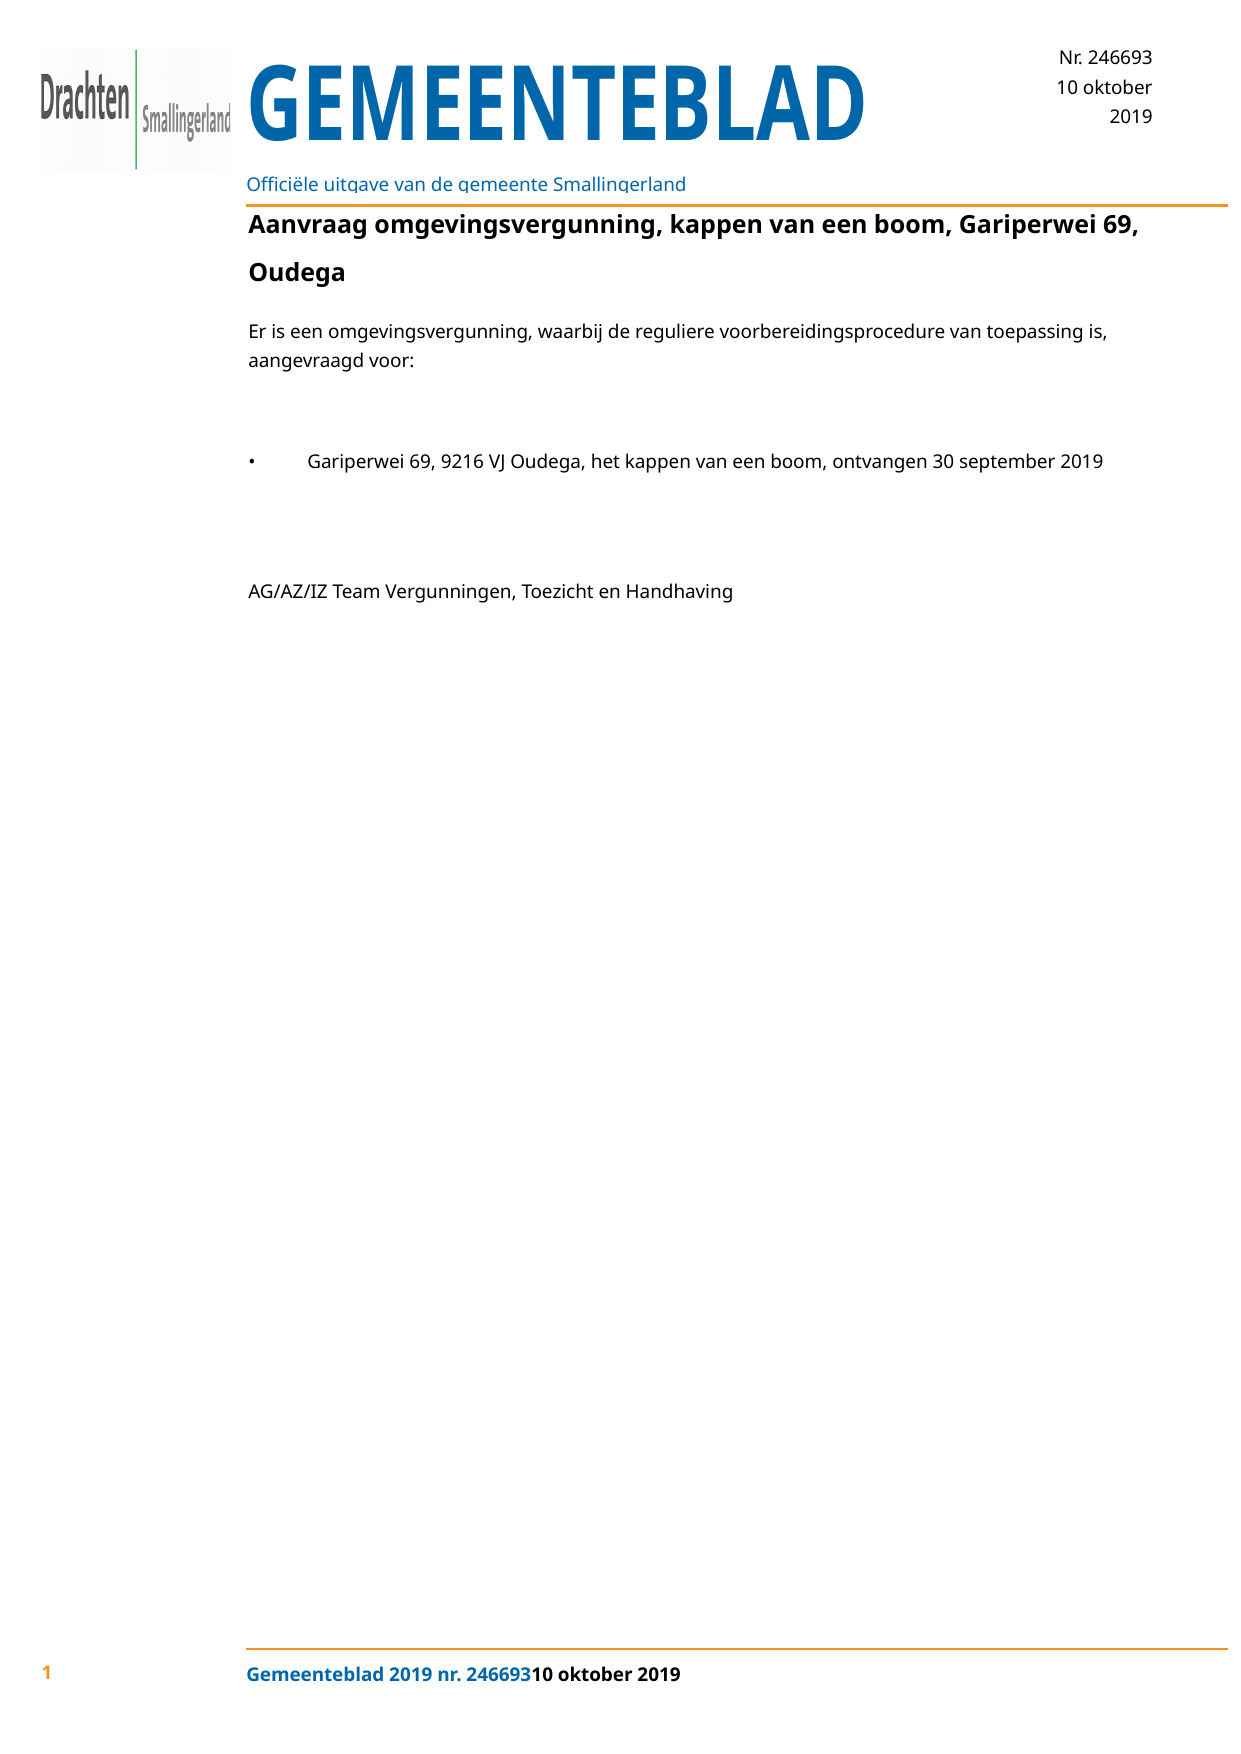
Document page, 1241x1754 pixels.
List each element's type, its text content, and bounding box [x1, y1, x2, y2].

text Er is een omgevingsvergunning, waarbij de reguliere voorbereidingsprocedure van toepassing is, aangevraagd voor: [248, 318, 1152, 373]
text AG/AZ/IZ Team Vergunningen, Toezicht en Handhaving [248, 579, 1152, 604]
picture [41, 47, 231, 172]
text Aanvraag omgevingsvergunning, kappen van een boom, Gariperwei 69, Oudega [248, 207, 1152, 288]
list Gariperwei 69, 9216 VJ Oudega, het kappen van een boom, ontvangen 30 september 2019 [248, 448, 1152, 474]
